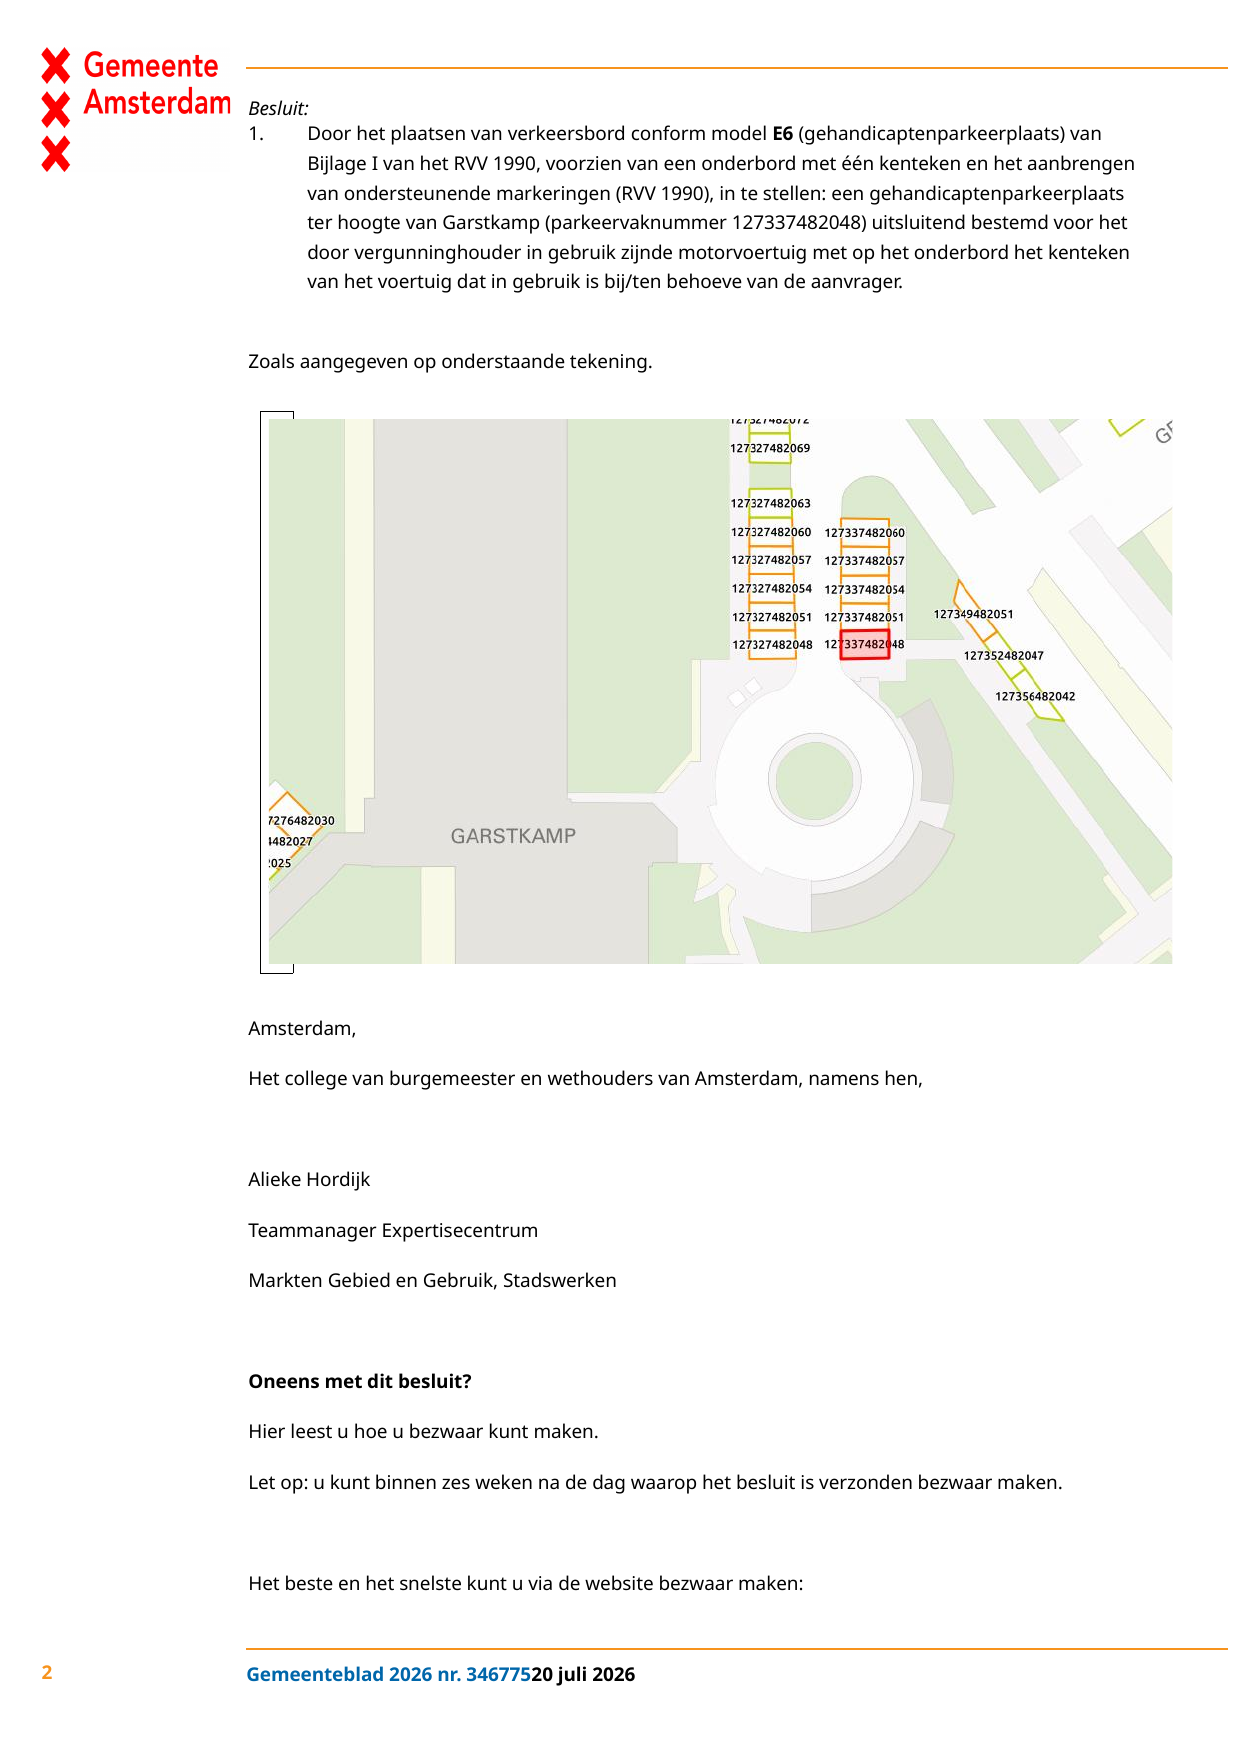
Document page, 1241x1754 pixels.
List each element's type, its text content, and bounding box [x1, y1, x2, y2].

text Alieke Hordijk [248, 1166, 1152, 1192]
text Zoals aangegeven op onderstaande tekening. [248, 348, 1152, 374]
text Het college van burgemeester en wethouders van Amsterdam, namens hen, [248, 1066, 1152, 1091]
text Oneens met dit besluit? [248, 1368, 1152, 1394]
picture [41, 47, 231, 172]
text Hier leest u hoe u bezwaar kunt maken. [248, 1418, 1152, 1444]
text Amsterdam, [248, 1015, 1152, 1041]
text Teammanager Expertisecentrum [248, 1217, 1152, 1243]
picture [268, 419, 1173, 964]
text Het beste en het snelste kunt u via de website bezwaar maken: [248, 1570, 1152, 1596]
text Let op: u kunt binnen zes weken na de dag waarop het besluit is verzonden bezwaar maken. [248, 1469, 1152, 1495]
text Markten Gebied en Gebruik, Stadswerken [248, 1267, 1152, 1293]
list Door het plaatsen van verkeersbord conform model E6 (gehandicaptenparkeerplaats) van Bijlage I van het RVV 1990, voorzien van een onderbord met één kenteken en het aanbrengen van ondersteunende markeringen (RVV 1990), in te stellen: een gehandicaptenparkeerplaats ter hoogte van Garstkamp (parkeervaknummer 127337482048) uitsluitend bestemd voor het door vergunninghouder in gebruik zijnde motorvoertuig met op het onderbord het kenteken van het voertuig dat in gebruik is bij/ten behoeve van de aanvrager. [248, 121, 1152, 294]
text Besluit: [248, 95, 1152, 121]
